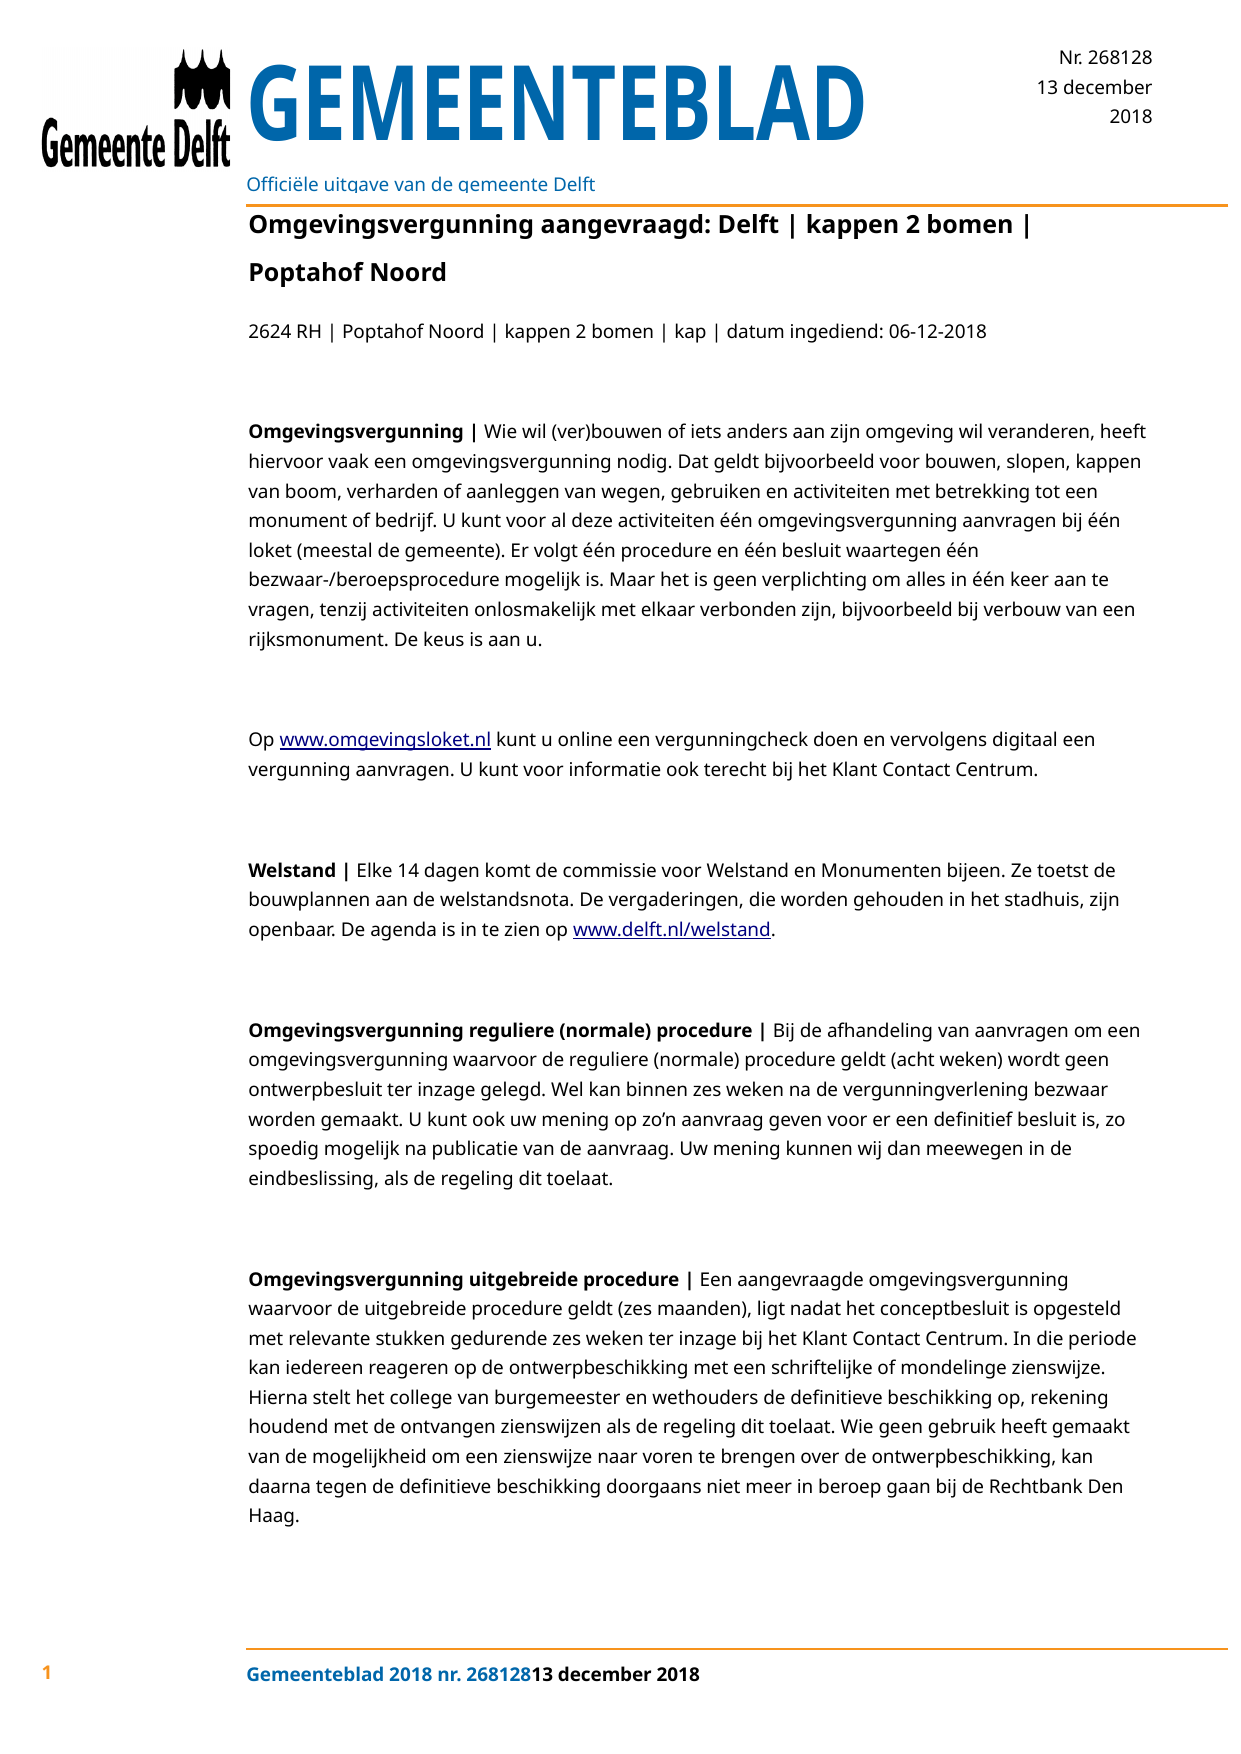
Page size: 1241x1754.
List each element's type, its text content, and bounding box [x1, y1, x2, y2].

text Omgevingsvergunning | Wie wil (ver)bouwen of iets anders aan zijn omgeving wil veranderen, heeft hiervoor vaak een omgevingsvergunning nodig. Dat geldt bijvoorbeeld voor bouwen, slopen, kappen van boom, verharden of aanleggen van wegen, gebruiken en activiteiten met betrekking tot een monument of bedrijf. U kunt voor al deze activiteiten één omgevingsvergunning aanvragen bij één loket (meestal de gemeente). Er volgt één procedure en één besluit waartegen één bezwaar-/beroepsprocedure mogelijk is. Maar het is geen verplichting om alles in één keer aan te vragen, tenzij activiteiten onlosmakelijk met elkaar verbonden zijn, bijvoorbeeld bij verbouw van een rijksmonument. De keus is aan u. [248, 419, 1152, 652]
text Omgevingsvergunning aangevraagd: Delft | kappen 2 bomen | Poptahof Noord [248, 207, 1152, 288]
picture [41, 47, 231, 172]
text 2624 RH | Poptahof Noord | kappen 2 bomen | kap | datum ingediend: 06-12-2018 [248, 318, 1152, 344]
text Op www.omgevingsloket.nl kunt u online een vergunningcheck doen en vervolgens digitaal een vergunning aanvragen. U kunt voor informatie ook terecht bij het Klant Contact Centrum. [248, 727, 1152, 782]
text Omgevingsvergunning reguliere (normale) procedure | Bij de afhandeling van aanvragen om een omgevingsvergunning waarvoor de reguliere (normale) procedure geldt (acht weken) wordt geen ontwerpbesluit ter inzage gelegd. Wel kan binnen zes weken na de vergunningverlening bezwaar worden gemaakt. U kunt ook uw mening op zo’n aanvraag geven voor er een definitief besluit is, zo spoedig mogelijk na publicatie van de aanvraag. Uw mening kunnen wij dan meewegen in de eindbeslissing, als de regeling dit toelaat. [248, 1017, 1152, 1191]
text Omgevingsvergunning uitgebreide procedure | Een aangevraagde omgevingsvergunning waarvoor de uitgebreide procedure geldt (zes maanden), ligt nadat het conceptbesluit is opgesteld met relevante stukken gedurende zes weken ter inzage bij het Klant Contact Centrum. In die periode kan iedereen reageren op de ontwerpbeschikking met een schriftelijke of mondelinge zienswijze. Hierna stelt het college van burgemeester en wethouders de definitieve beschikking op, rekening houdend met de ontvangen zienswijzen als de regeling dit toelaat. Wie geen gebruik heeft gemaakt van de mogelijkheid om een zienswijze naar voren te brengen over de ontwerpbeschikking, kan daarna tegen de definitieve beschikking doorgaans niet meer in beroep gaan bij de Rechtbank Den Haag. [248, 1266, 1152, 1528]
text Welstand | Elke 14 dagen komt de commissie voor Welstand en Monumenten bijeen. Ze toetst de bouwplannen aan de welstandsnota. De vergaderingen, die worden gehouden in het stadhuis, zijn openbaar. De agenda is in te zien op www.delft.nl/welstand. [248, 857, 1152, 942]
